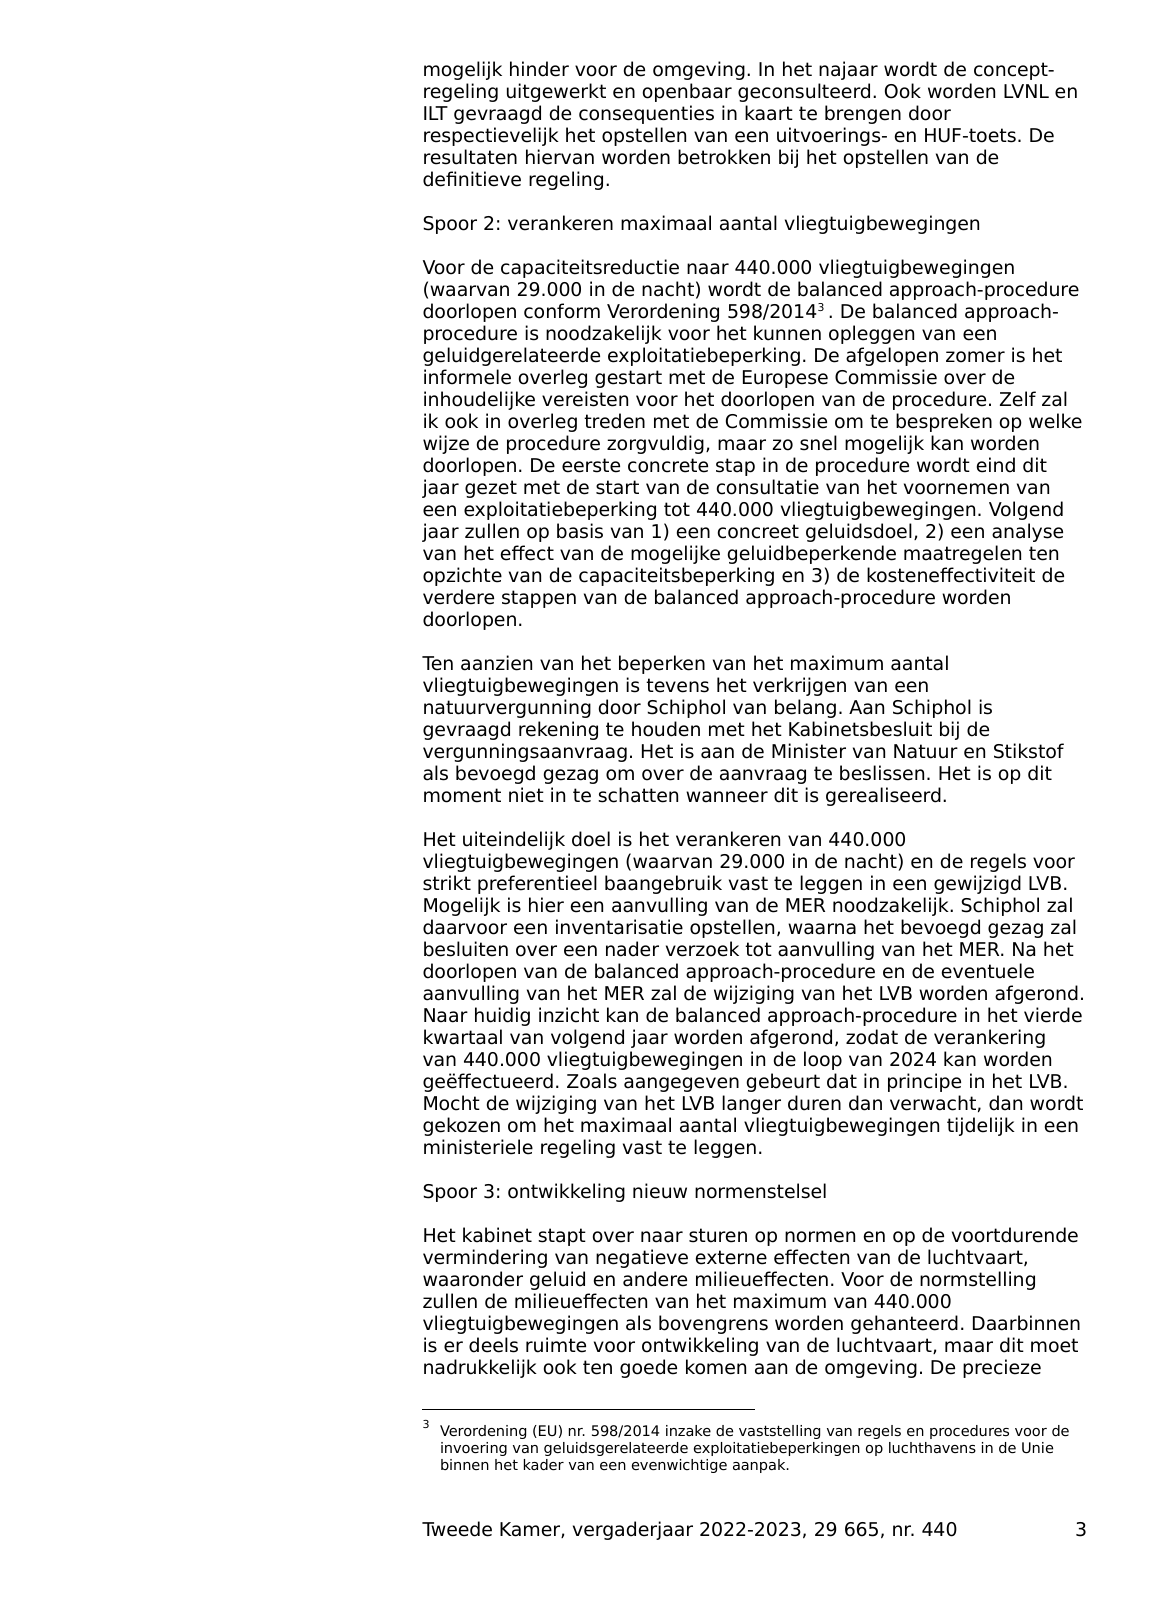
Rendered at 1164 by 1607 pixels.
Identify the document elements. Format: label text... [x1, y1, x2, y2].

text Het uiteindelijk doel is het verankeren van 440.000 vliegtuigbewegingen (waarvan 29.000 in de nacht) en de regels voor strikt preferentieel baangebruik vast te leggen in een gewijzigd LVB. Mogelijk is hier een aanvulling van de MER noodzakelijk. Schiphol zal daarvoor een inventarisatie opstellen, waarna het bevoegd gezag zal besluiten over een nader verzoek tot aanvulling van het MER. Na het doorlopen van de balanced approach-procedure en de eventuele aanvulling van het MER zal de wijziging van het LVB worden afgerond. Naar huidig inzicht kan de balanced approach-procedure in het vierde kwartaal van volgend jaar worden afgerond, zodat de verankering van 440.000 vliegtuigbewegingen in de loop van 2024 kan worden geëffectueerd. Zoals aangegeven gebeurt dat in principe in het LVB. Mocht de wijziging van het LVB langer duren dan verwacht, dan wordt gekozen om het maximaal aantal vliegtuigbewegingen tijdelijk in een ministeriele regeling vast te leggen. [422, 829, 1087, 1159]
subtitle Spoor 2: verankeren maximaal aantal vliegtuigbewegingen [422, 213, 1087, 235]
text Het kabinet stapt over naar sturen op normen en op de voortdurende vermindering van negatieve externe effecten van de luchtvaart, waaronder geluid en andere milieueffecten. Voor de normstelling zullen de milieueffecten van het maximum van 440.000 vliegtuigbewegingen als bovengrens worden gehanteerd. Daarbinnen is er deels ruimte voor ontwikkeling van de luchtvaart, maar dit moet nadrukkelijk ook ten goede komen aan de omgeving. De precieze [422, 1225, 1087, 1379]
text mogelijk hinder voor de omgeving. In het najaar wordt de concept-regeling uitgewerkt en openbaar geconsulteerd. Ook worden LVNL en ILT gevraagd de consequenties in kaart te brengen door respectievelijk het opstellen van een uitvoerings- en HUF-toets. De resultaten hiervan worden betrokken bij het opstellen van de definitieve regeling. [422, 59, 1087, 191]
text Voor de capaciteitsreductie naar 440.000 vliegtuigbewegingen (waarvan 29.000 in de nacht) wordt de balanced approach-procedure doorlopen conform Verordening 598/2014. De balanced approach-procedure is noodzakelijk voor het kunnen opleggen van een geluidgerelateerde exploitatiebeperking. De afgelopen zomer is het informele overleg gestart met de Europese Commissie over de inhoudelijke vereisten voor het doorlopen van de procedure. Zelf zal ik ook in overleg treden met de Commissie om te bespreken op welke wijze de procedure zorgvuldig, maar zo snel mogelijk kan worden doorlopen. De eerste concrete stap in de procedure wordt eind dit jaar gezet met de start van de consultatie van het voornemen van een exploitatiebeperking tot 440.000 vliegtuigbewegingen. Volgend jaar zullen op basis van 1) een concreet geluidsdoel, 2) een analyse van het effect van de mogelijke geluidbeperkende maatregelen ten opzichte van de capaciteitsbeperking en 3) de kosteneffectiviteit de verdere stappen van de balanced approach-procedure worden doorlopen. [422, 257, 1087, 631]
text Verordening (EU) nr. 598/2014 inzake de vaststelling van regels en procedures voor de invoering van geluidsgerelateerde exploitatiebeperkingen op luchthavens in de Unie binnen het kader van een evenwichtige aanpak. [422, 1418, 1087, 1474]
subtitle Spoor 3: ontwikkeling nieuw normenstelsel [422, 1181, 1087, 1203]
text Ten aanzien van het beperken van het maximum aantal vliegtuigbewegingen is tevens het verkrijgen van een natuurvergunning door Schiphol van belang. Aan Schiphol is gevraagd rekening te houden met het Kabinetsbesluit bij de vergunningsaanvraag. Het is aan de Minister van Natuur en Stikstof als bevoegd gezag om over de aanvraag te beslissen. Het is op dit moment niet in te schatten wanneer dit is gerealiseerd. [422, 653, 1087, 807]
